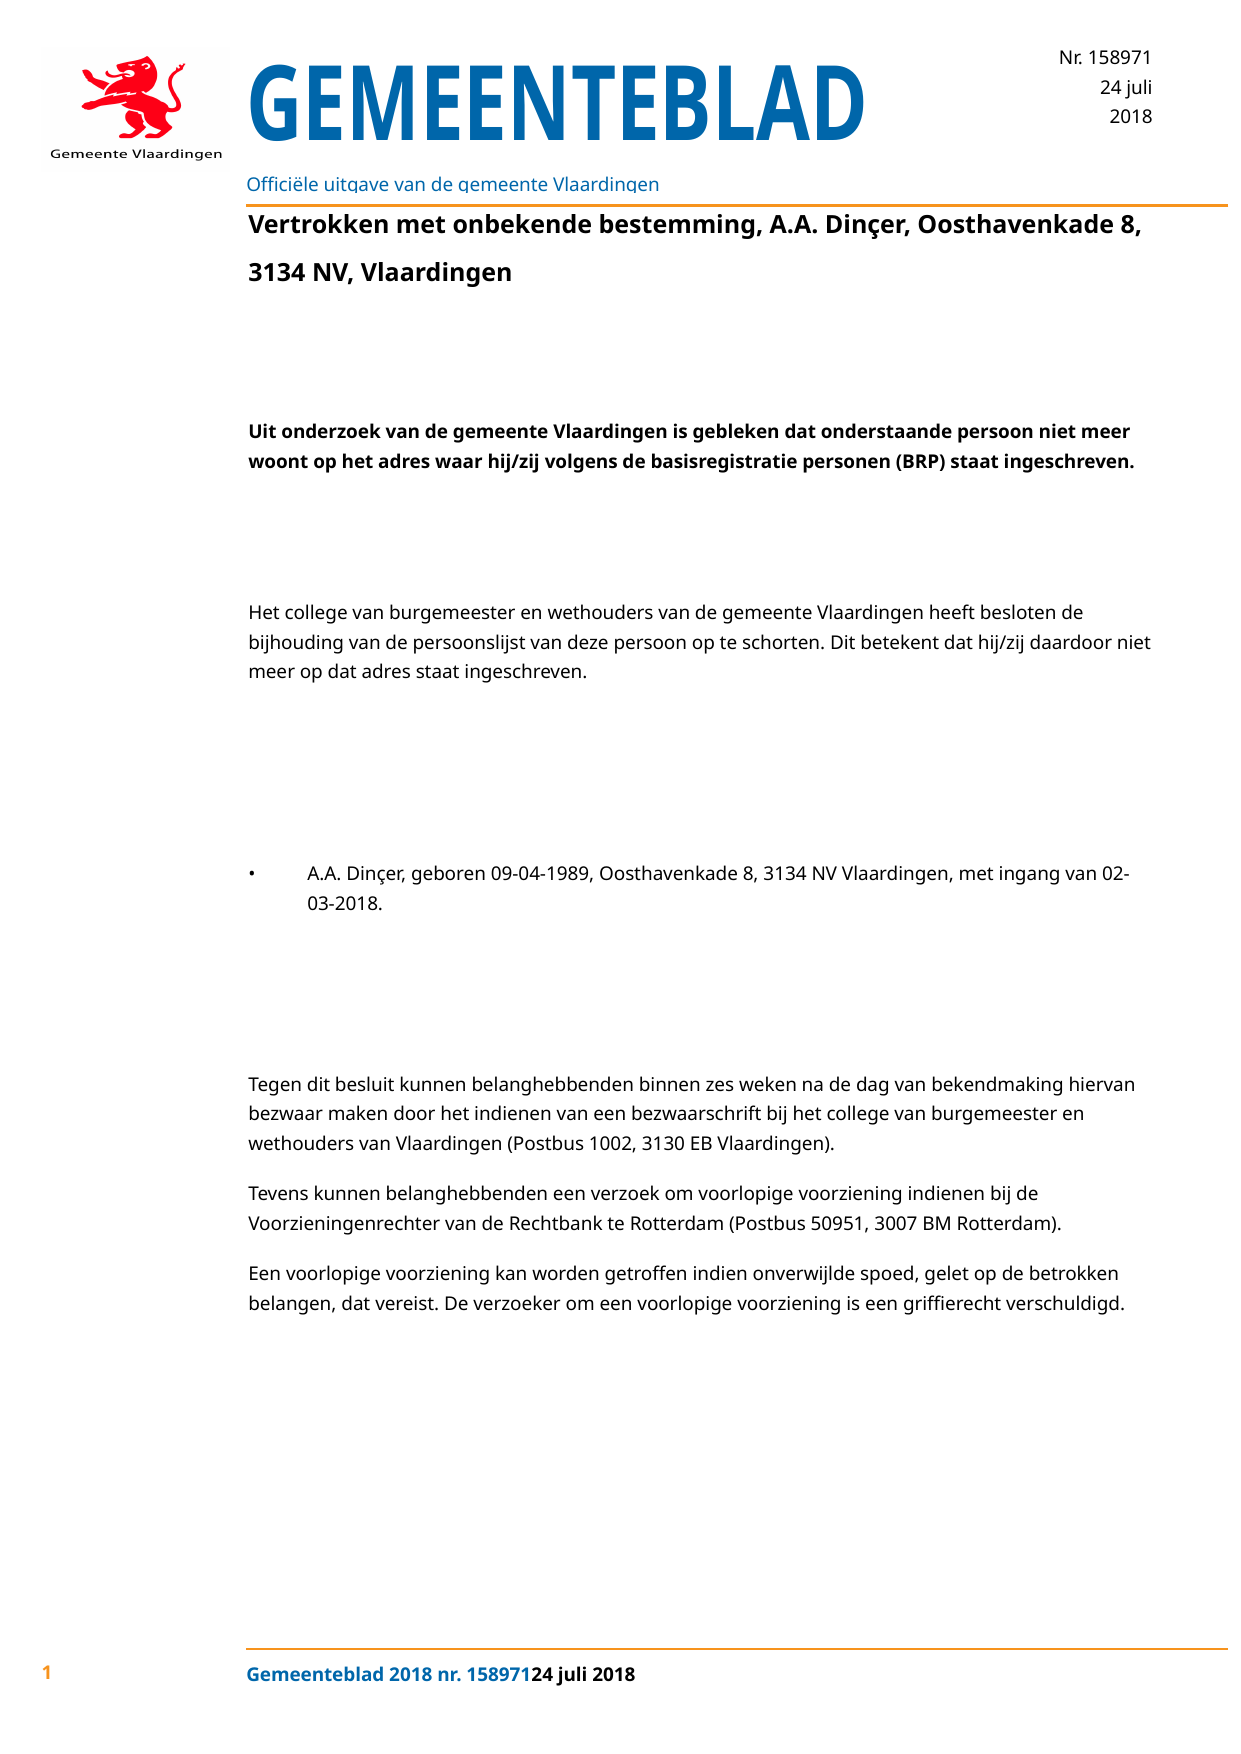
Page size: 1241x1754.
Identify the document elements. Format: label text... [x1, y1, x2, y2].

text Tegen dit besluit kunnen belanghebbenden binnen zes weken na de dag van bekendmaking hiervan bezwaar maken door het indienen van een bezwaarschrift bij het college van burgemeester en wethouders van Vlaardingen (Postbus 1002, 3130 EB Vlaardingen). [248, 1071, 1152, 1156]
text Uit onderzoek van de gemeente Vlaardingen is gebleken dat onderstaande persoon niet meer woont op het adres waar hij/zij volgens de basisregistratie personen (BRP) staat ingeschreven. [248, 419, 1152, 474]
list A.A. Dinçer, geboren 09-04-1989, Oosthavenkade 8, 3134 NV Vlaardingen, met ingang van 02-03-2018. [248, 860, 1152, 916]
text Het college van burgemeester en wethouders van de gemeente Vlaardingen heeft besloten de bijhouding van de persoonslijst van deze persoon op te schorten. Dit betekent dat hij/zij daardoor niet meer op dat adres staat ingeschreven. [248, 599, 1152, 684]
text Vertrokken met onbekende bestemming, A.A. Dinçer, Oosthavenkade 8, 3134 NV, Vlaardingen [248, 207, 1152, 288]
text Tevens kunnen belanghebbenden een verzoek om voorlopige voorziening indienen bij de Voorzieningenrechter van de Rechtbank te Rotterdam (Postbus 50951, 3007 BM Rotterdam). [248, 1180, 1152, 1236]
picture [41, 47, 231, 172]
text Een voorlopige voorziening kan worden getroffen indien onverwijlde spoed, gelet op de betrokken belangen, dat vereist. De verzoeker om een voorlopige voorziening is een griffierecht verschuldigd. [248, 1260, 1152, 1316]
